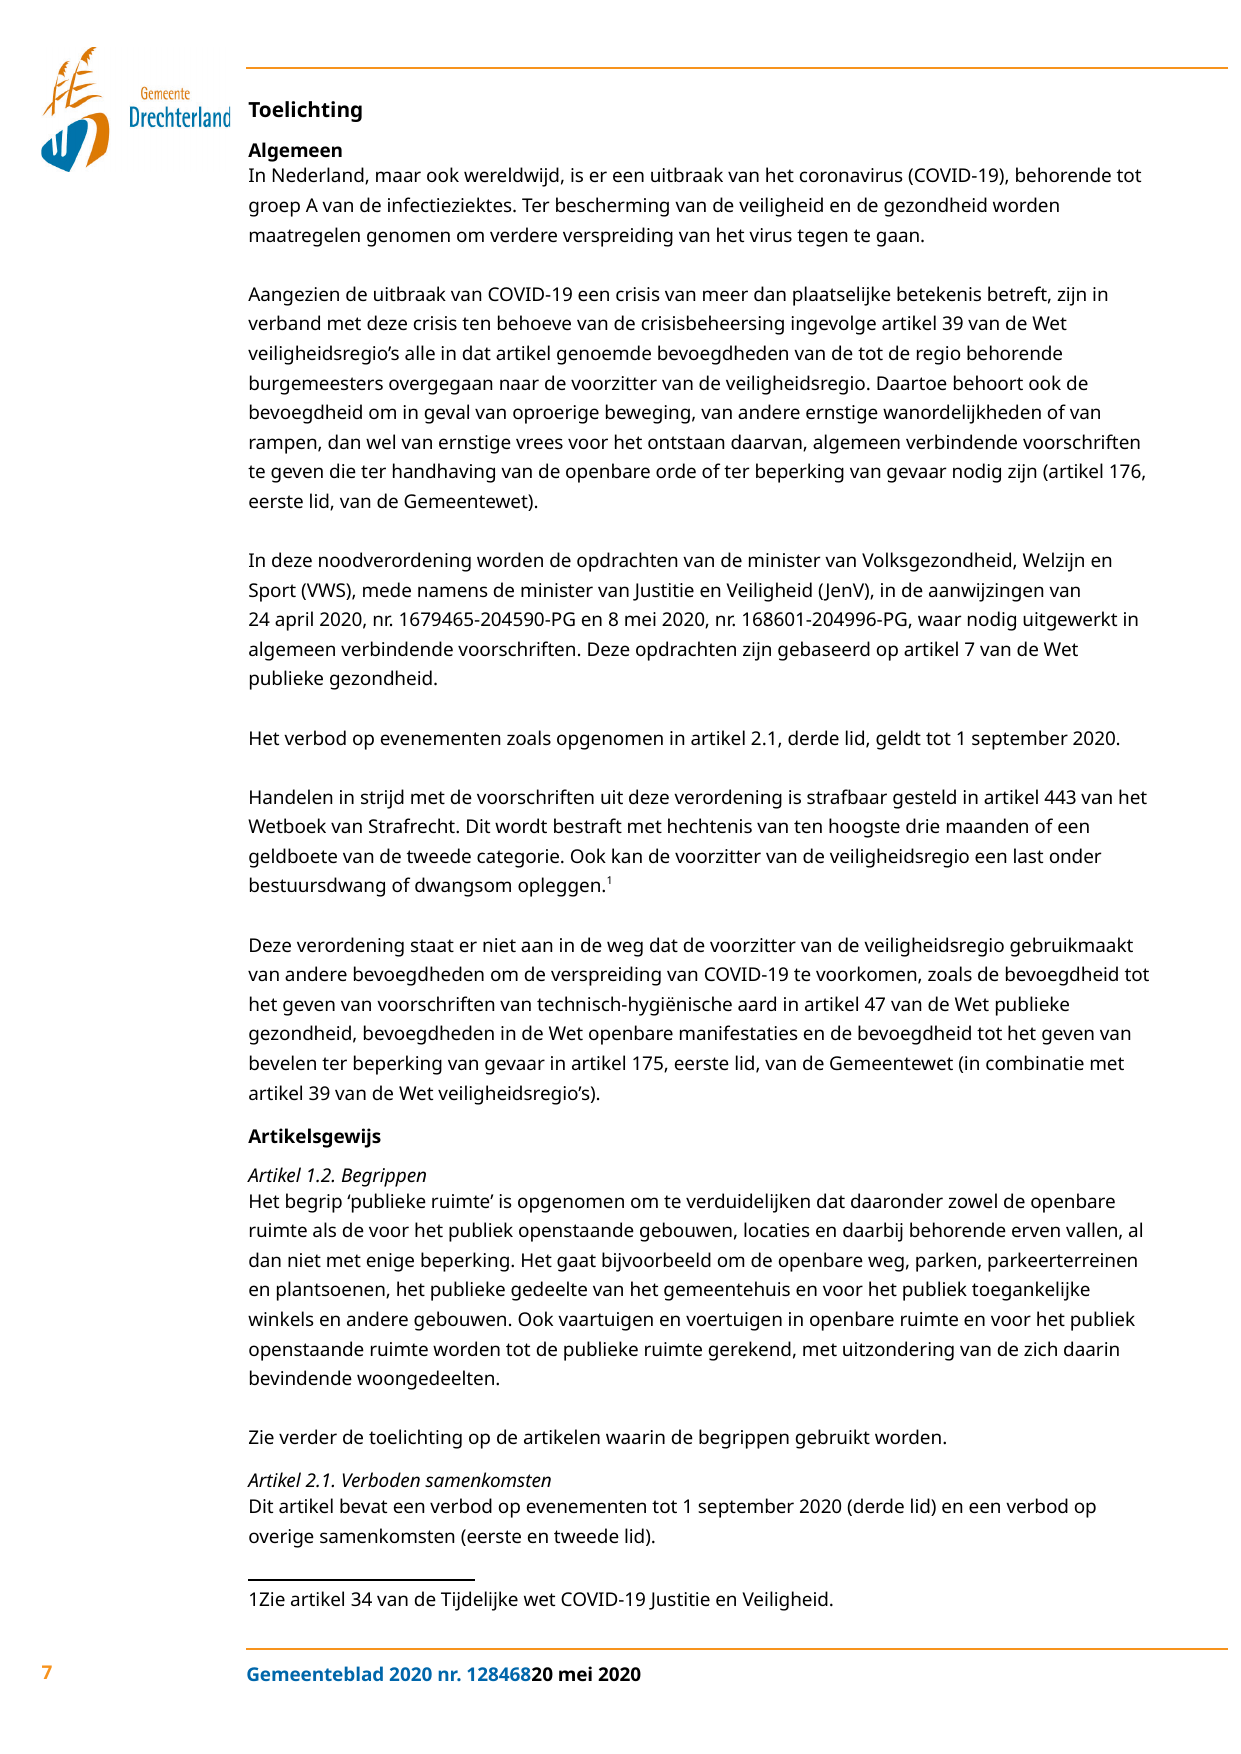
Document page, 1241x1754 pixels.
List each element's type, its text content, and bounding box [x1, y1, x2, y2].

text Het begrip ‘publieke ruimte’ is opgenomen om te verduidelijken dat daaronder zowel de openbare ruimte als de voor het publiek openstaande gebouwen, locaties en daarbij behorende erven vallen, al dan niet met enige beperking. Het gaat bijvoorbeeld om de openbare weg, parken, parkeerterreinen en plantsoenen, het publieke gedeelte van het gemeentehuis en voor het publiek toegankelijke winkels en andere gebouwen. Ook vaartuigen en voertuigen in openbare ruimte en voor het publiek openstaande ruimte worden tot de publieke ruimte gerekend, met uitzondering van de zich daarin bevindende woongedeelten. [248, 1188, 1152, 1391]
text Toelichting [248, 95, 1152, 123]
picture [41, 158, 64, 172]
text Handelen in strijd met de voorschriften uit deze verordening is strafbaar gesteld in artikel 443 van het Wetboek van Strafrecht. Dit wordt bestraft met hechtenis van ten hoogste drie maanden of een geldboete van de tweede categorie. Ook kan de voorzitter van de veiligheidsregio een last onder bestuursdwang of dwangsom opleggen. [248, 784, 1152, 898]
picture [41, 47, 231, 172]
text Deze verordening staat er niet aan in de weg dat de voorzitter van de veiligheidsregio gebruikmaakt van andere bevoegdheden om de verspreiding van COVID-19 te voorkomen, zoals de bevoegdheid tot het geven van voorschriften van technisch-hygiënische aard in artikel 47 van de Wet publieke gezondheid, bevoegdheden in de Wet openbare manifestaties en de bevoegdheid tot het geven van bevelen ter beperking van gevaar in artikel 175, eerste lid, van de Gemeentewet (in combinatie met artikel 39 van de Wet veiligheidsregio’s). [248, 932, 1152, 1105]
picture [226, 115, 231, 124]
text Aangezien de uitbraak van COVID-19 een crisis van meer dan plaatselijke betekenis betreft, zijn in verband met deze crisis ten behoeve van de crisisbeheersing ingevolge artikel 39 van de Wet veiligheidsregio’s alle in dat artikel genoemde bevoegdheden van de tot de regio behorende burgemeesters overgegaan naar de voorzitter van de veiligheidsregio. Daartoe behoort ook de bevoegdheid om in geval van oproerige beweging, van andere ernstige wanordelijkheden of van rampen, dan wel van ernstige vrees voor het ontstaan daarvan, algemeen verbindende voorschriften te geven die ter handhaving van de openbare orde of ter beperking van gevaar nodig zijn (artikel 176, eerste lid, van de Gemeentewet). [248, 281, 1152, 514]
text Dit artikel bevat een verbod op evenementen tot 1 september 2020 (derde lid) en een verbod op overige samenkomsten (eerste en tweede lid). [248, 1493, 1152, 1549]
text Artikel 1.2. Begrippen [248, 1162, 1152, 1188]
text In deze noodverordening worden de opdrachten van de minister van Volksgezondheid, Welzijn en Sport (VWS), mede namens de minister van Justitie en Veiligheid (JenV), in de aanwijzingen van 24 april 2020, nr. 1679465-204590-PG en 8 mei 2020, nr. 168601-204996-PG, waar nodig uitgewerkt in algemeen verbindende voorschriften. Deze opdrachten zijn gebaseerd op artikel 7 van de Wet publieke gezondheid. [248, 547, 1152, 691]
text In Nederland, maar ook wereldwijd, is er een uitbraak van het coronavirus (COVID-19), behorende tot groep A van de infectieziektes. Ter bescherming van de veiligheid en de gezondheid worden maatregelen genomen om verdere verspreiding van het virus tegen te gaan. [248, 163, 1152, 247]
text Het verbod op evenementen zoals opgenomen in artikel 2.1, derde lid, geldt tot 1 september 2020. [248, 725, 1152, 750]
text Zie artikel 34 van de Tijdelijke wet COVID-19 Justitie en Veiligheid. [248, 1586, 1152, 1612]
text Artikelsgewijs [248, 1123, 1152, 1148]
text Algemeen [248, 137, 1152, 163]
text Zie verder de toelichting op de artikelen waarin de begrippen gebruikt worden. [248, 1424, 1152, 1450]
text Artikel 2.1. Verboden samenkomsten [248, 1468, 1152, 1493]
